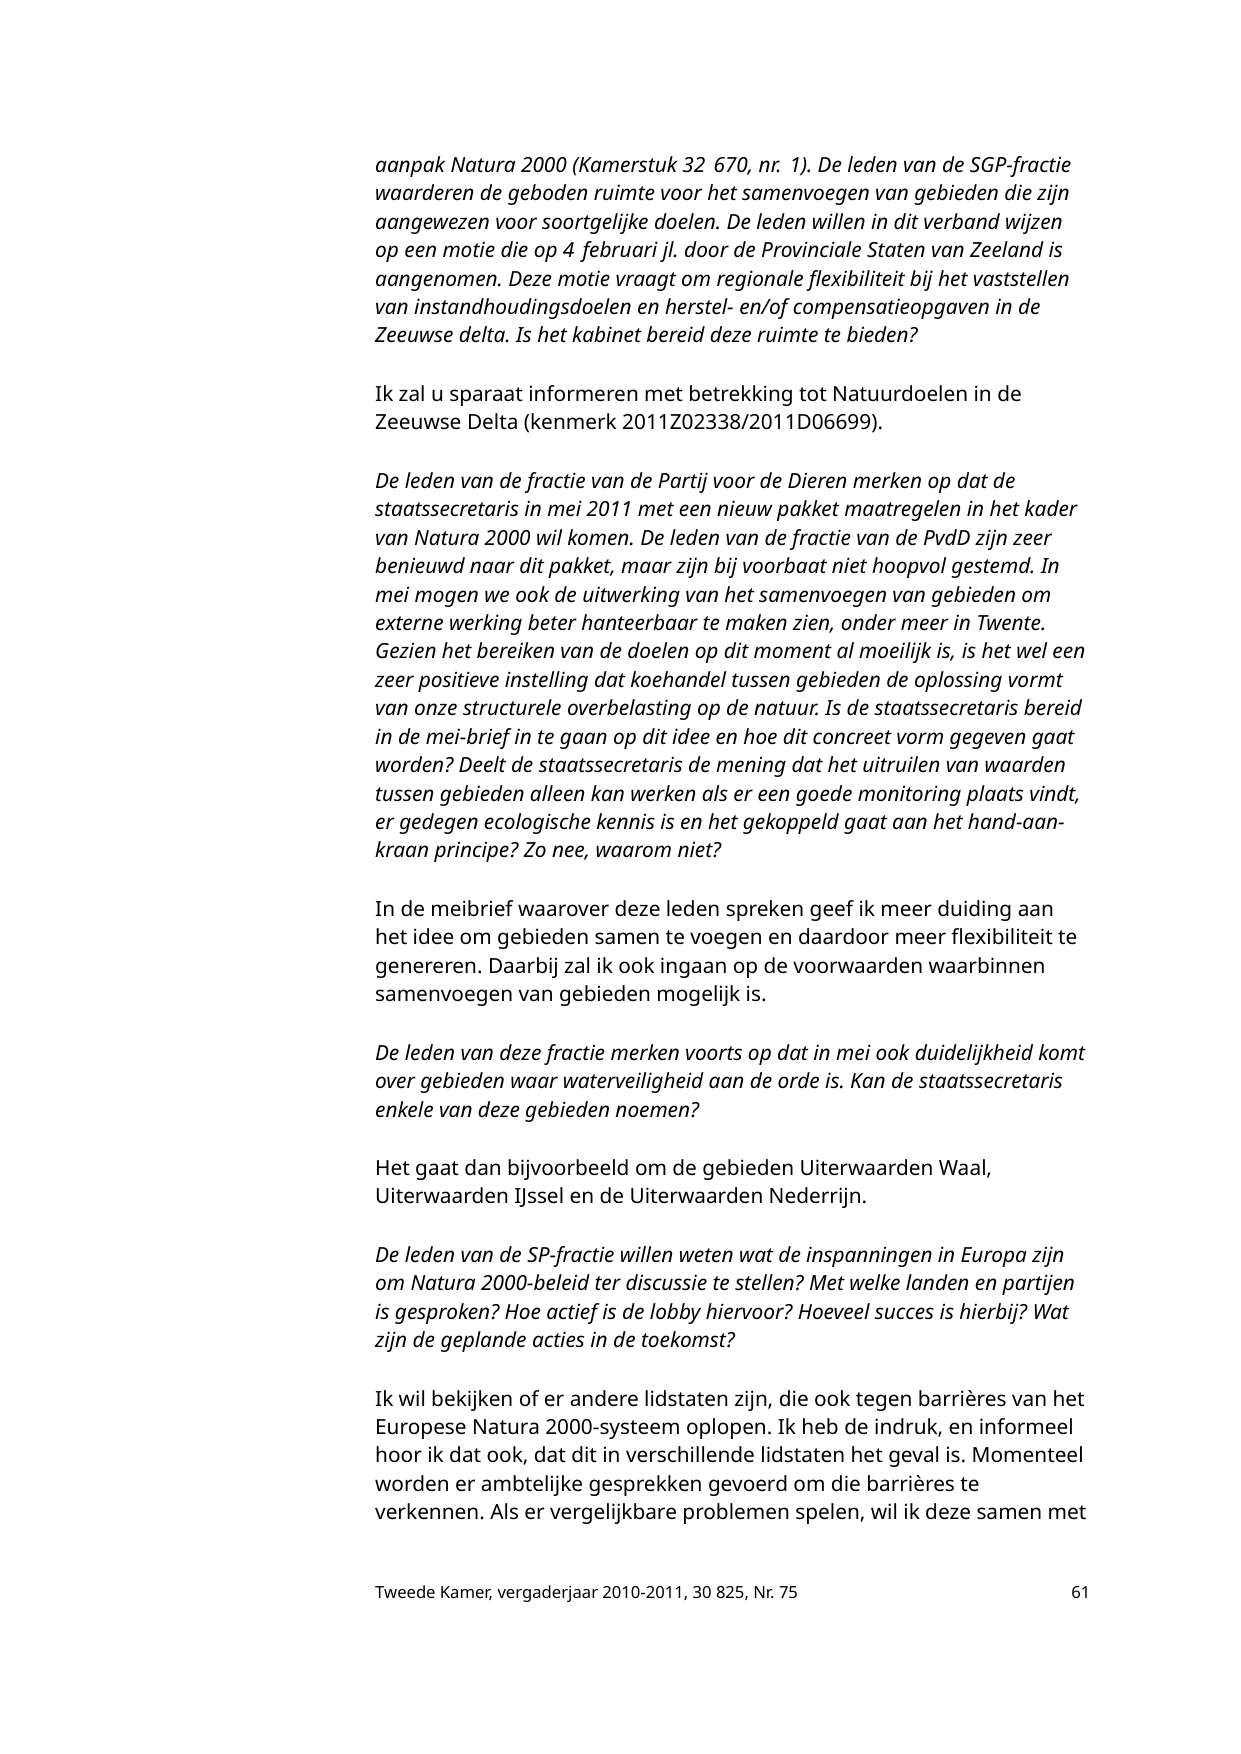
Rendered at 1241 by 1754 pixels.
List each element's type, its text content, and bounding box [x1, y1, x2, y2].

text De leden van de SP-fractie willen weten wat de inspanningen in Europa zijn om Natura 2000-beleid ter discussie te stellen? Met welke landen en partijen is gesproken? Hoe actief is de lobby hiervoor? Hoeveel succes is hierbij? Wat zijn de geplande acties in de toekomst? [375, 1240, 1090, 1354]
text Het gaat dan bijvoorbeeld om de gebieden Uiterwaarden Waal, Uiterwaarden IJssel en de Uiterwaarden Nederrijn. [375, 1153, 1090, 1210]
text Ik wil bekijken of er andere lidstaten zijn, die ook tegen barrières van het Europese Natura 2000-systeem oplopen. Ik heb de indruk, en informeel hoor ik dat ook, dat dit in verschillende lidstaten het geval is. Momenteel worden er ambtelijke gesprekken gevoerd om die barrières te verkennen. Als er vergelijkbare problemen spelen, wil ik deze samen met [375, 1384, 1090, 1526]
text De leden van de fractie van de Partij voor de Dieren merken op dat de staatssecretaris in mei 2011 met een nieuw pakket maatregelen in het kader van Natura 2000 wil komen. De leden van de fractie van de PvdD zijn zeer benieuwd naar dit pakket, maar zijn bij voorbaat niet hoopvol gestemd. In mei mogen we ook de uitwerking van het samenvoegen van gebieden om externe werking beter hanteerbaar te maken zien, onder meer in Twente. Gezien het bereiken van de doelen op dit moment al moeilijk is, is het wel een zeer positieve instelling dat koehandel tussen gebieden de oplossing vormt van onze structurele overbelasting op de natuur. Is de staatssecretaris bereid in de mei-brief in te gaan op dit idee en hoe dit concreet vorm gegeven gaat worden? Deelt de staatssecretaris de mening dat het uitruilen van waarden tussen gebieden alleen kan werken als er een goede monitoring plaats vindt, er gedegen ecologische kennis is en het gekoppeld gaat aan het hand-aan-kraan principe? Zo nee, waarom niet? [375, 466, 1090, 864]
text aanpak Natura 2000 (Kamerstuk 32 670, nr. 1). De leden van de SGP-fractie waarderen de geboden ruimte voor het samenvoegen van gebieden die zijn aangewezen voor soortgelijke doelen. De leden willen in dit verband wijzen op een motie die op 4 februari jl. door de Provinciale Staten van Zeeland is aangenomen. Deze motie vraagt om regionale flexibiliteit bij het vaststellen van instandhoudingsdoelen en herstel- en/of compensatieopgaven in de Zeeuwse delta. Is het kabinet bereid deze ruimte te bieden? [375, 150, 1090, 349]
text Ik zal u sparaat informeren met betrekking tot Natuurdoelen in de Zeeuwse Delta (kenmerk 2011Z02338/2011D06699). [375, 379, 1090, 436]
text De leden van deze fractie merken voorts op dat in mei ook duidelijkheid komt over gebieden waar waterveiligheid aan de orde is. Kan de staatssecretaris enkele van deze gebieden noemen? [375, 1038, 1090, 1123]
text In de meibrief waarover deze leden spreken geef ik meer duiding aan het idee om gebieden samen te voegen en daardoor meer flexibiliteit te genereren. Daarbij zal ik ook ingaan op de voorwaarden waarbinnen samenvoegen van gebieden mogelijk is. [375, 894, 1090, 1008]
